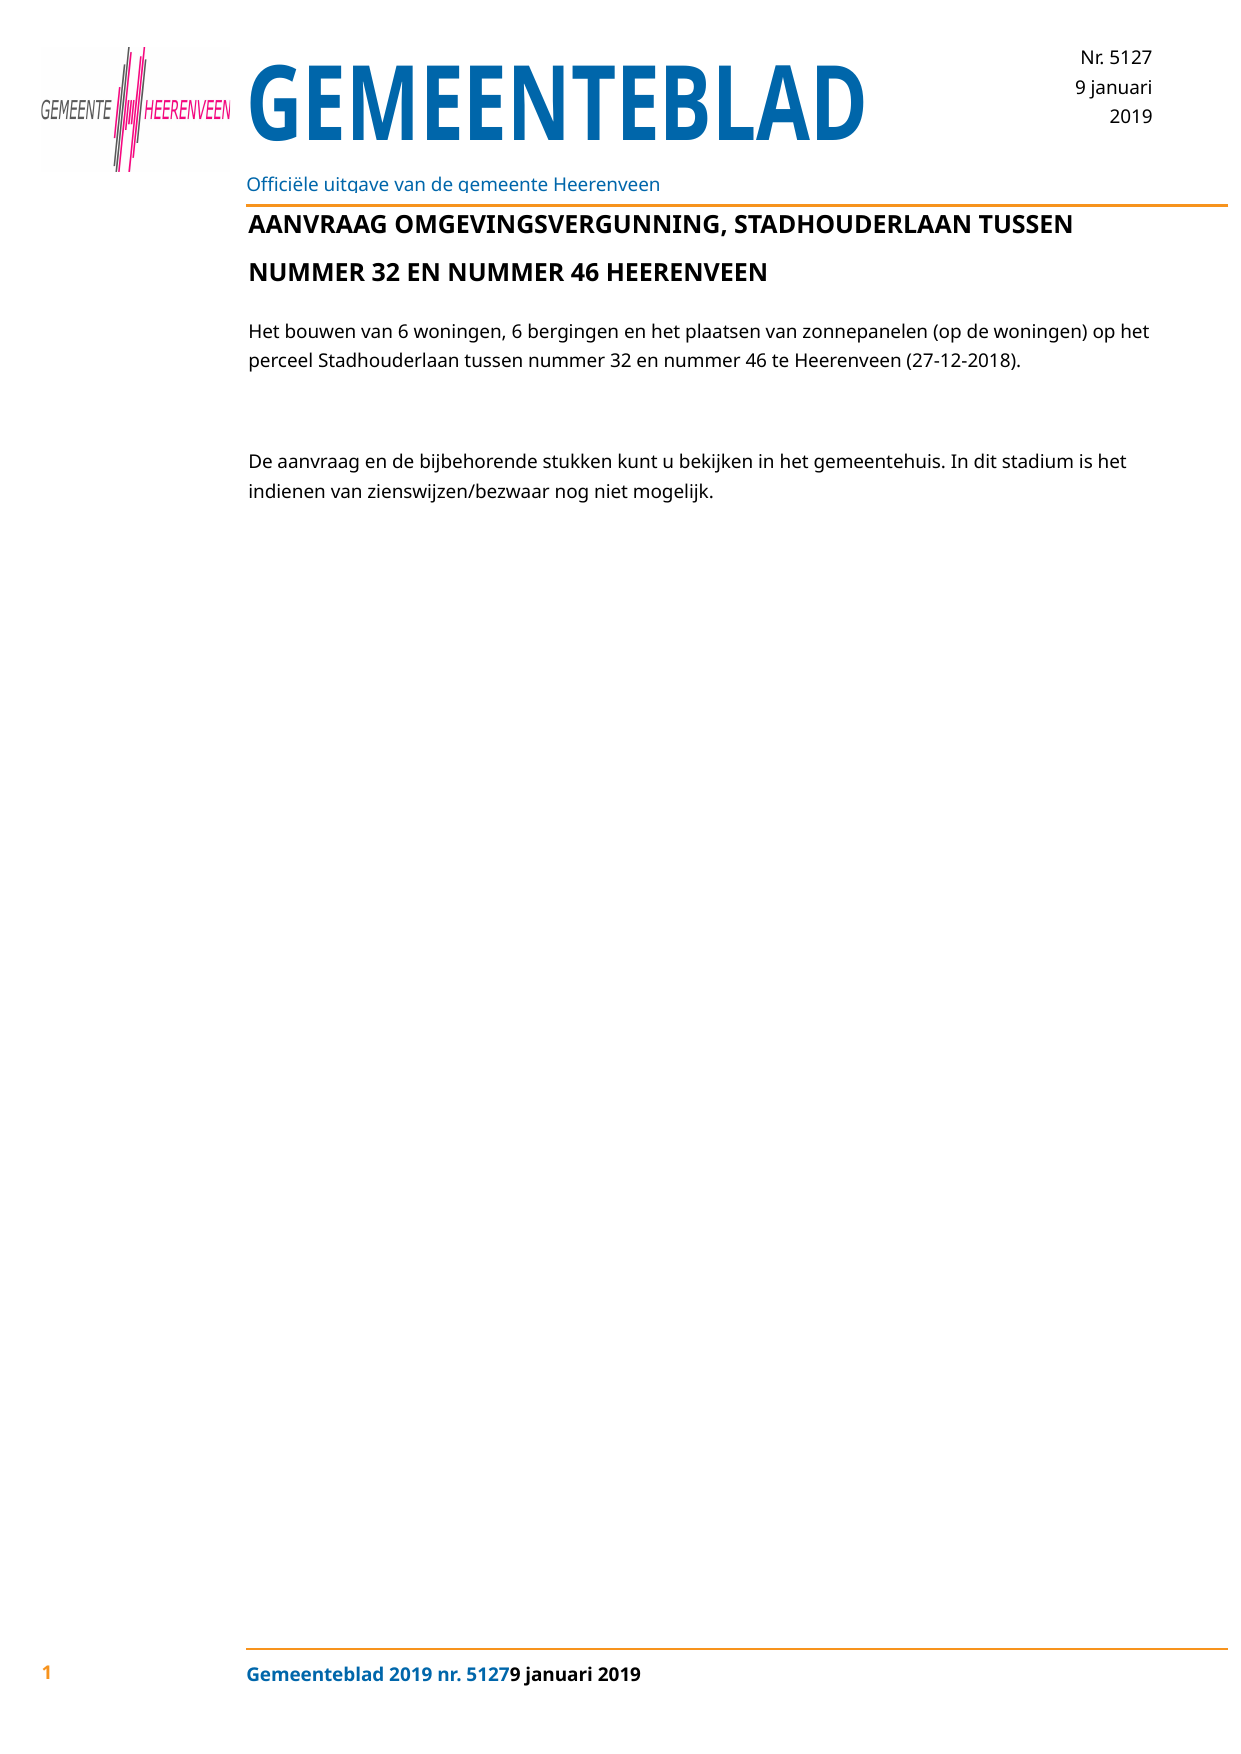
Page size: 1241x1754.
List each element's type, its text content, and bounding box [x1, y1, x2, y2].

picture [41, 47, 231, 172]
text Het bouwen van 6 woningen, 6 bergingen en het plaatsen van zonnepanelen (op de woningen) op het perceel Stadhouderlaan tussen nummer 32 en nummer 46 te Heerenveen (27-12-2018). [248, 318, 1152, 373]
text AANVRAAG OMGEVINGSVERGUNNING, STADHOUDERLAAN TUSSEN NUMMER 32 EN NUMMER 46 HEERENVEEN [248, 207, 1152, 288]
text De aanvraag en de bijbehorende stukken kunt u bekijken in het gemeentehuis. In dit stadium is het indienen van zienswijzen/bezwaar nog niet mogelijk. [248, 448, 1152, 504]
